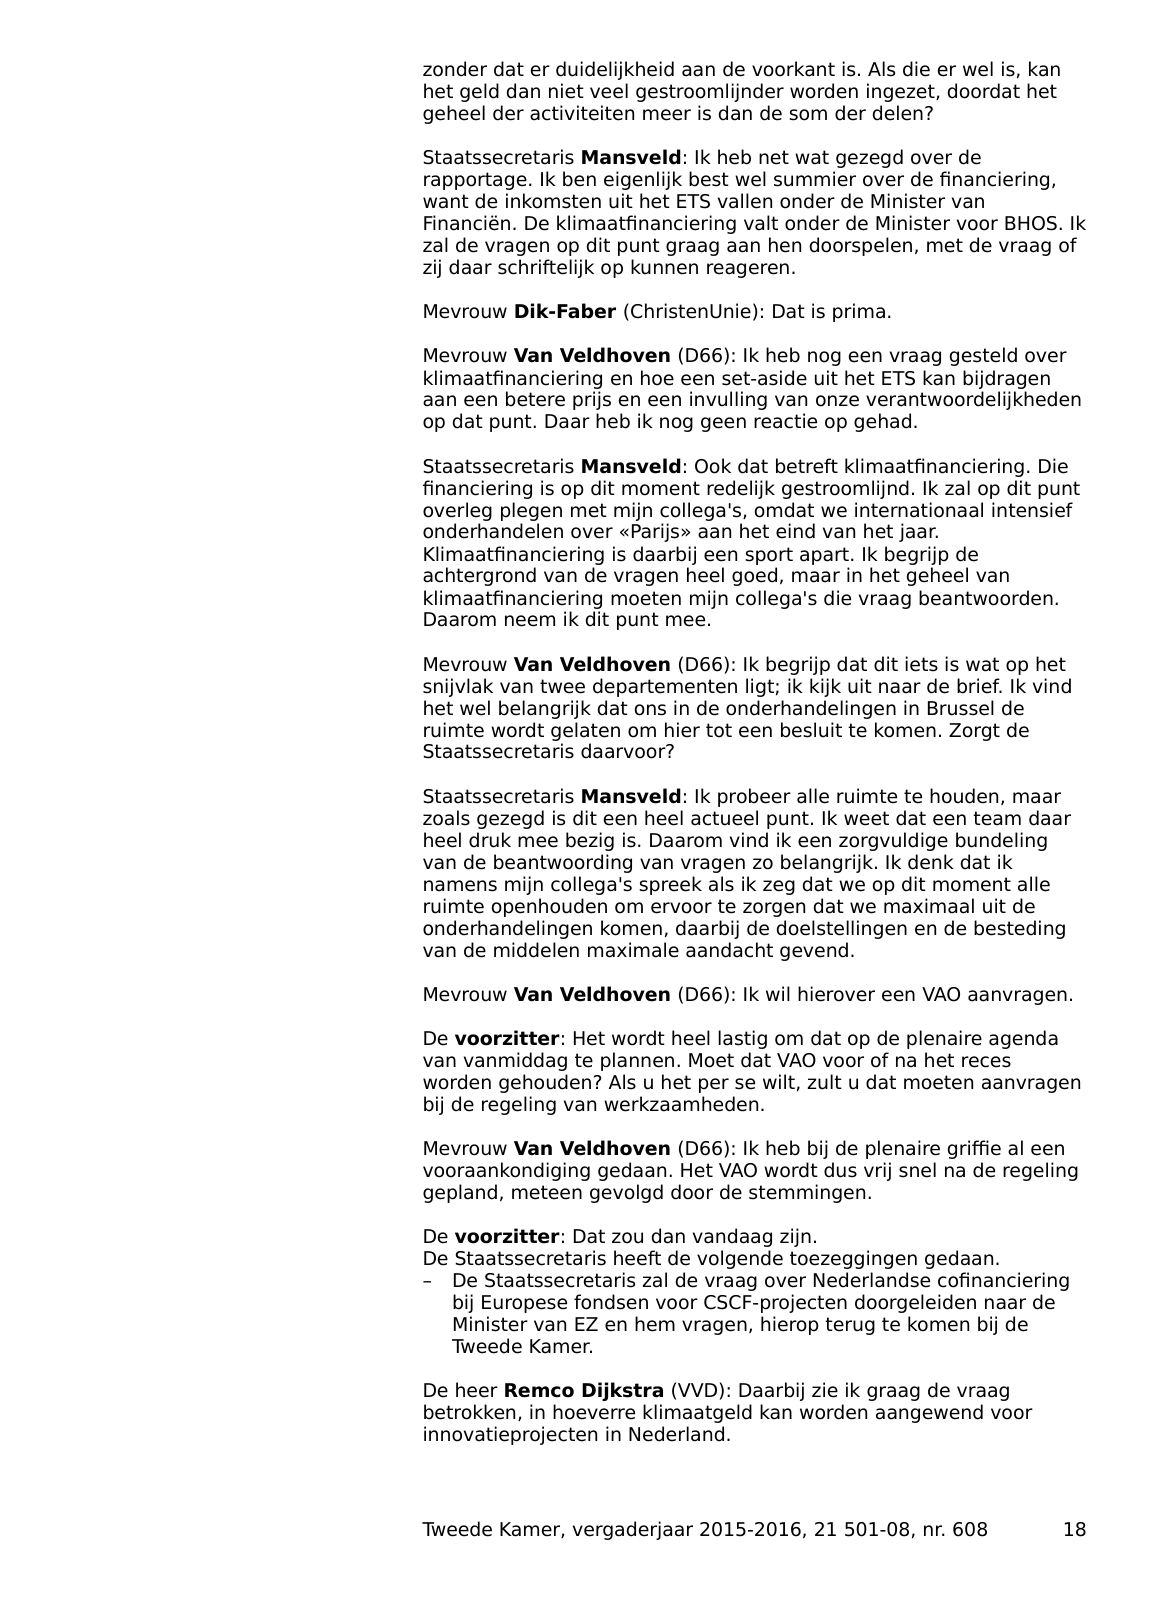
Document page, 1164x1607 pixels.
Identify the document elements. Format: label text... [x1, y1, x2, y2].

text Mevrouw Van Veldhoven (D66): Ik heb nog een vraag gesteld over klimaatfinanciering en hoe een set-aside uit het ETS kan bijdragen aan een betere prijs en een invulling van onze verantwoordelijkheden op dat punt. Daar heb ik nog geen reactie op gehad. [422, 345, 1087, 433]
text Staatssecretaris Mansveld: Ook dat betreft klimaatfinanciering. Die financiering is op dit moment redelijk gestroomlijnd. Ik zal op dit punt overleg plegen met mijn collega's, omdat we internationaal intensief onderhandelen over «Parijs» aan het eind van het jaar. Klimaatfinanciering is daarbij een sport apart. Ik begrijp de achtergrond van de vragen heel goed, maar in het geheel van klimaatfinanciering moeten mijn collega's die vraag beantwoorden. Daarom neem ik dit punt mee. [422, 456, 1087, 631]
text De Staatssecretaris heeft de volgende toezeggingen gedaan. [422, 1248, 1087, 1270]
text Mevrouw Van Veldhoven (D66): Ik heb bij de plenaire griffie al een vooraankondiging gedaan. Het VAO wordt dus vrij snel na de regeling gepland, meteen gevolgd door de stemmingen. [422, 1138, 1087, 1204]
text Staatssecretaris Mansveld: Ik heb net wat gezegd over de rapportage. Ik ben eigenlijk best wel summier over de financiering, want de inkomsten uit het ETS vallen onder de Minister van Financiën. De klimaatfinanciering valt onder de Minister voor BHOS. Ik zal de vragen op dit punt graag aan hen doorspelen, met de vraag of zij daar schriftelijk op kunnen reageren. [422, 147, 1087, 279]
text Mevrouw Van Veldhoven (D66): Ik begrijp dat dit iets is wat op het snijvlak van twee departementen ligt; ik kijk uit naar de brief. Ik vind het wel belangrijk dat ons in de onderhandelingen in Brussel de ruimte wordt gelaten om hier tot een besluit te komen. Zorgt de Staatssecretaris daarvoor? [422, 653, 1087, 763]
text Staatssecretaris Mansveld: Ik probeer alle ruimte te houden, maar zoals gezegd is dit een heel actueel punt. Ik weet dat een team daar heel druk mee bezig is. Daarom vind ik een zorgvuldige bundeling van de beantwoording van vragen zo belangrijk. Ik denk dat ik namens mijn collega's spreek als ik zeg dat we op dit moment alle ruimte openhouden om ervoor te zorgen dat we maximaal uit de onderhandelingen komen, daarbij de doelstellingen en de besteding van de middelen maximale aandacht gevend. [422, 786, 1087, 961]
text zonder dat er duidelijkheid aan de voorkant is. Als die er wel is, kan het geld dan niet veel gestroomlijnder worden ingezet, doordat het geheel der activiteiten meer is dan de som der delen? [422, 59, 1087, 125]
text De voorzitter: Het wordt heel lastig om dat op de plenaire agenda van vanmiddag te plannen. Moet dat VAO voor of na het reces worden gehouden? Als u het per se wilt, zult u dat moeten aanvragen bij de regeling van werkzaamheden. [422, 1028, 1087, 1116]
text De voorzitter: Dat zou dan vandaag zijn. [422, 1226, 1087, 1248]
text Mevrouw Van Veldhoven (D66): Ik wil hierover een VAO aanvragen. [422, 984, 1087, 1006]
text – De Staatssecretaris zal de vraag over Nederlandse cofinanciering bij Europese fondsen voor CSCF-projecten doorgeleiden naar de Minister van EZ en hem vragen, hierop terug te komen bij de Tweede Kamer. [422, 1270, 1087, 1358]
text De heer Remco Dijkstra (VVD): Daarbij zie ik graag de vraag betrokken, in hoeverre klimaatgeld kan worden aangewend voor innovatieprojecten in Nederland. [422, 1380, 1087, 1446]
text Mevrouw Dik-Faber (ChristenUnie): Dat is prima. [422, 301, 1087, 323]
